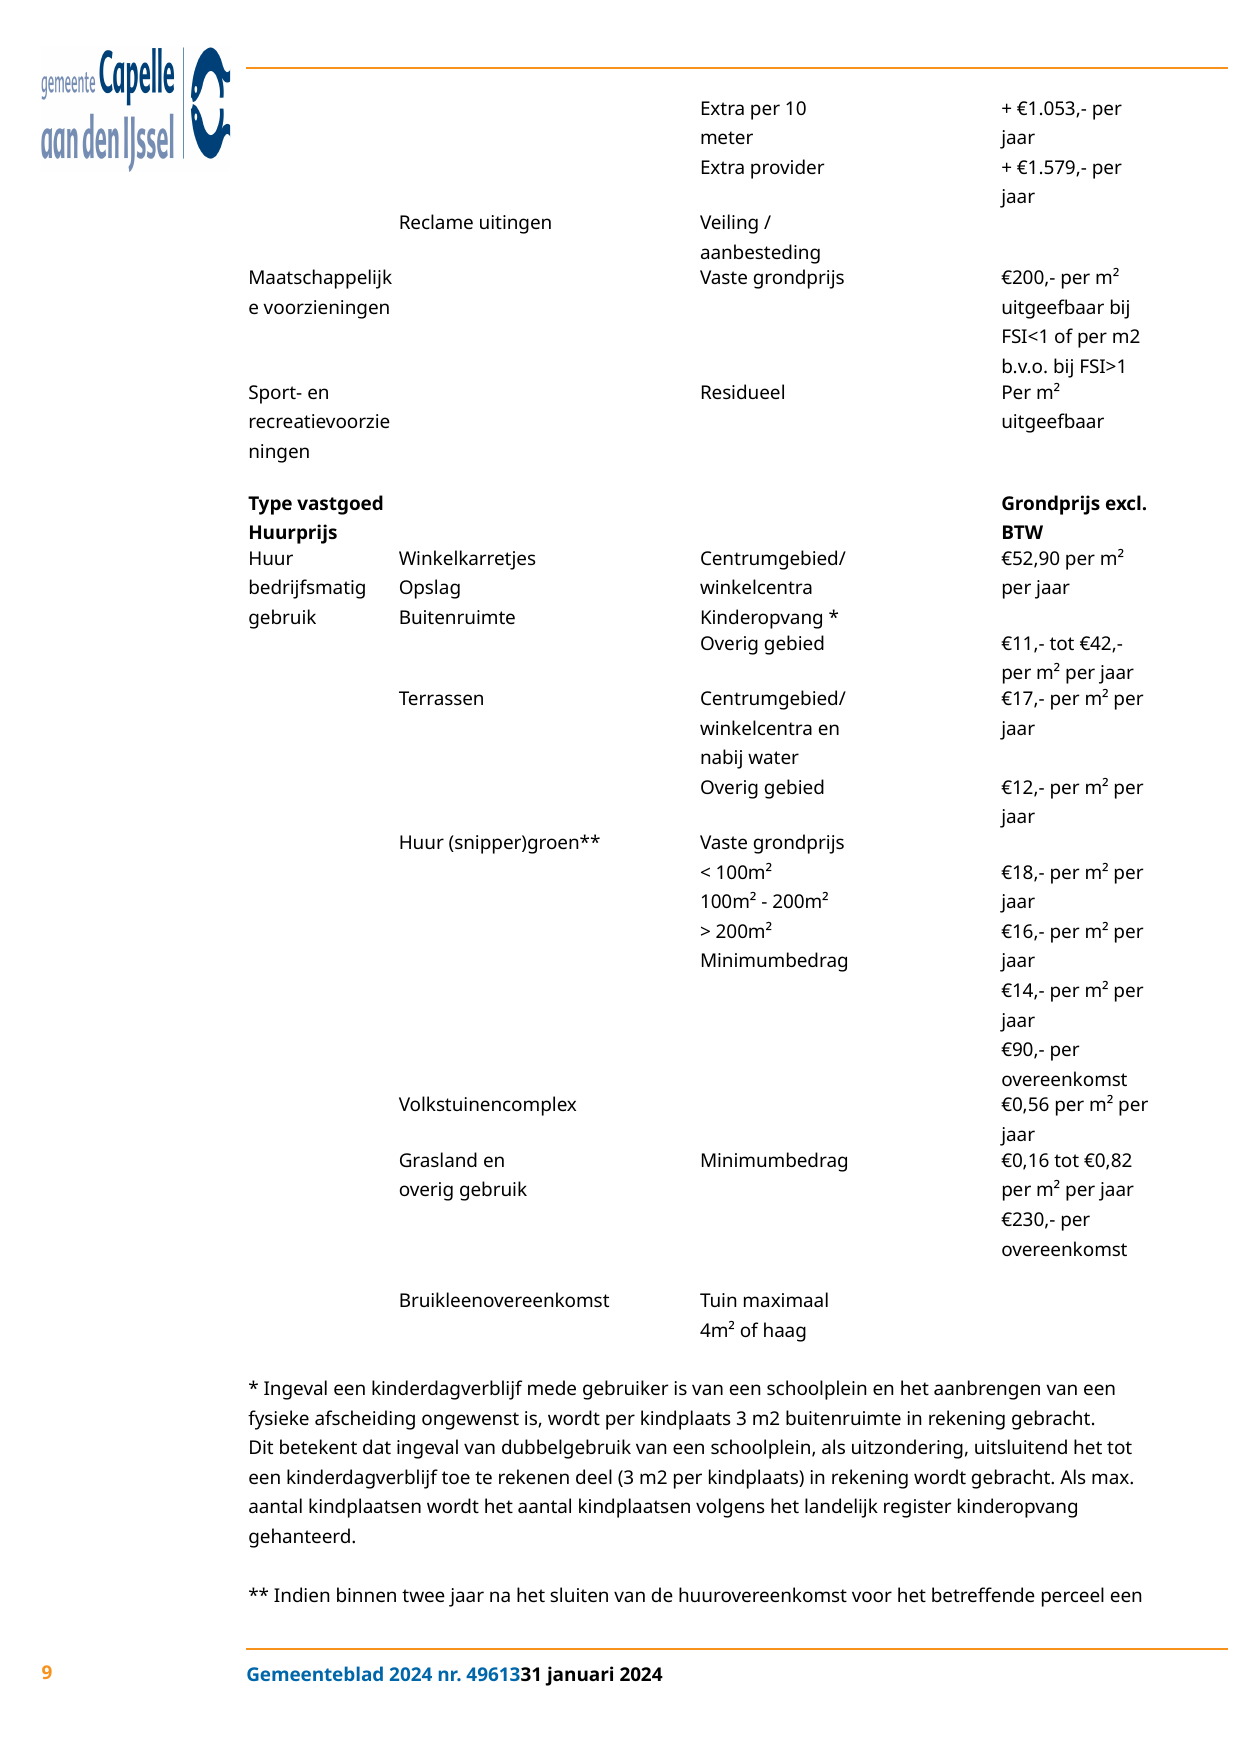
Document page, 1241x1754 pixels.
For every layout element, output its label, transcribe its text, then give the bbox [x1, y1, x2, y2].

table_cell [850, 1147, 1001, 1261]
table_cell Per m² uitgeefbaar [1001, 379, 1152, 464]
table_cell Vaste grondprijs [700, 265, 850, 379]
table_cell Type vastgoed Huurprijs [248, 490, 398, 545]
table_cell €0,16 tot €0,82 per m² per jaar €230,- per overeenkomst [1001, 1147, 1152, 1261]
table_cell Extra per 10 meter Extra provider [700, 95, 850, 209]
text * Ingeval een kinderdagverblijf mede gebruiker is van een schoolplein en het aanbrengen van een fysieke afscheiding ongewenst is, wordt per kindplaats 3 m2 buitenruimte in rekening gebracht. [248, 1375, 1152, 1431]
table_cell [399, 490, 850, 545]
table_cell €17,- per m² per jaar €12,- per m² per jaar [1001, 685, 1152, 829]
table_cell [850, 545, 1001, 630]
table_cell Minimumbedrag [700, 1147, 850, 1261]
table_cell [850, 209, 1001, 264]
table_cell [850, 490, 1001, 545]
table_cell Winkelkarretjes Opslag Buitenruimte [399, 545, 700, 630]
table_cell €52,90 per m² per jaar [1001, 545, 1152, 630]
table_cell Huur (snipper)groen** [399, 829, 700, 1092]
table_cell Grondprijs excl. BTW [1001, 490, 1152, 545]
text Dit betekent dat ingeval van dubbelgebruik van een schoolplein, als uitzondering, uitsluitend het tot een kinderdagverblijf toe te rekenen deel (3 m2 per kindplaats) in rekening wordt gebracht. Als max. aantal kindplaatsen wordt het aantal kindplaatsen volgens het landelijk register kinderopvang gehanteerd. [248, 1434, 1152, 1549]
table_cell Sport- en recreatievoorzieningen [248, 379, 398, 464]
table_cell [700, 1261, 850, 1287]
table_cell Residueel [700, 379, 850, 464]
table_cell Centrumgebied/winkelcentra en nabij water Overig gebied [700, 685, 850, 829]
table_cell [399, 95, 700, 209]
table_cell Bruikleenovereenkomst [399, 1287, 700, 1342]
text ** Indien binnen twee jaar na het sluiten van de huurovereenkomst voor het betreffende perceel een [248, 1582, 1152, 1608]
table_cell Huur bedrijfsmatig gebruik [248, 545, 398, 1342]
table_cell Grasland en overig gebruik [399, 1147, 700, 1261]
table_cell [850, 1287, 1001, 1342]
table_cell Overig gebied [700, 630, 850, 685]
table_cell €18,- per m² per jaar €16,- per m² per jaar €14,- per m² per jaar €90,- per overeenkomst [1001, 829, 1152, 1092]
table_cell [399, 265, 700, 379]
table_cell [850, 265, 1001, 379]
table_cell [850, 630, 1001, 685]
table_cell Tuin maximaal 4m² of haag [700, 1287, 850, 1342]
table_cell [850, 685, 1001, 829]
table_cell [399, 464, 700, 490]
table_cell €11,- tot €42,- per m² per jaar [1001, 630, 1152, 685]
table_cell [1001, 209, 1152, 264]
table_cell [700, 464, 850, 490]
table_cell [850, 1092, 1001, 1147]
table_cell [850, 379, 1001, 464]
table_cell [850, 464, 1001, 490]
table_cell €200,- per m² uitgeefbaar bij FSI<1 of per m2 b.v.o. bij FSI>1 [1001, 265, 1152, 379]
table_cell [1001, 464, 1152, 490]
table_cell [700, 1092, 850, 1147]
table_cell €0,56 per m² per jaar [1001, 1092, 1152, 1147]
table_cell [399, 379, 700, 464]
table_cell [1001, 1261, 1152, 1287]
picture [41, 47, 231, 172]
table_cell [850, 95, 1001, 209]
table_cell Volkstuinencomplex [399, 1092, 700, 1147]
table_cell [399, 1261, 700, 1287]
table_cell Veiling / aanbesteding [700, 209, 850, 264]
table_cell Terrassen [399, 685, 700, 829]
table_cell + €1.053,- per jaar + €1.579,- per jaar [1001, 95, 1152, 209]
table_cell Vaste grondprijs < 100m² 100m² - 200m² > 200m² Minimumbedrag [700, 829, 850, 1092]
table_cell [248, 464, 398, 490]
table_cell [248, 95, 398, 264]
table_cell [850, 1261, 1001, 1287]
table_cell [1001, 1287, 1152, 1342]
table_cell [399, 630, 700, 685]
table_cell Reclame uitingen [399, 209, 700, 264]
table_cell Centrumgebied/winkelcentra Kinderopvang * [700, 545, 850, 630]
table_cell Maatschappelijke voorzieningen [248, 265, 398, 379]
table_cell [850, 829, 1001, 1092]
